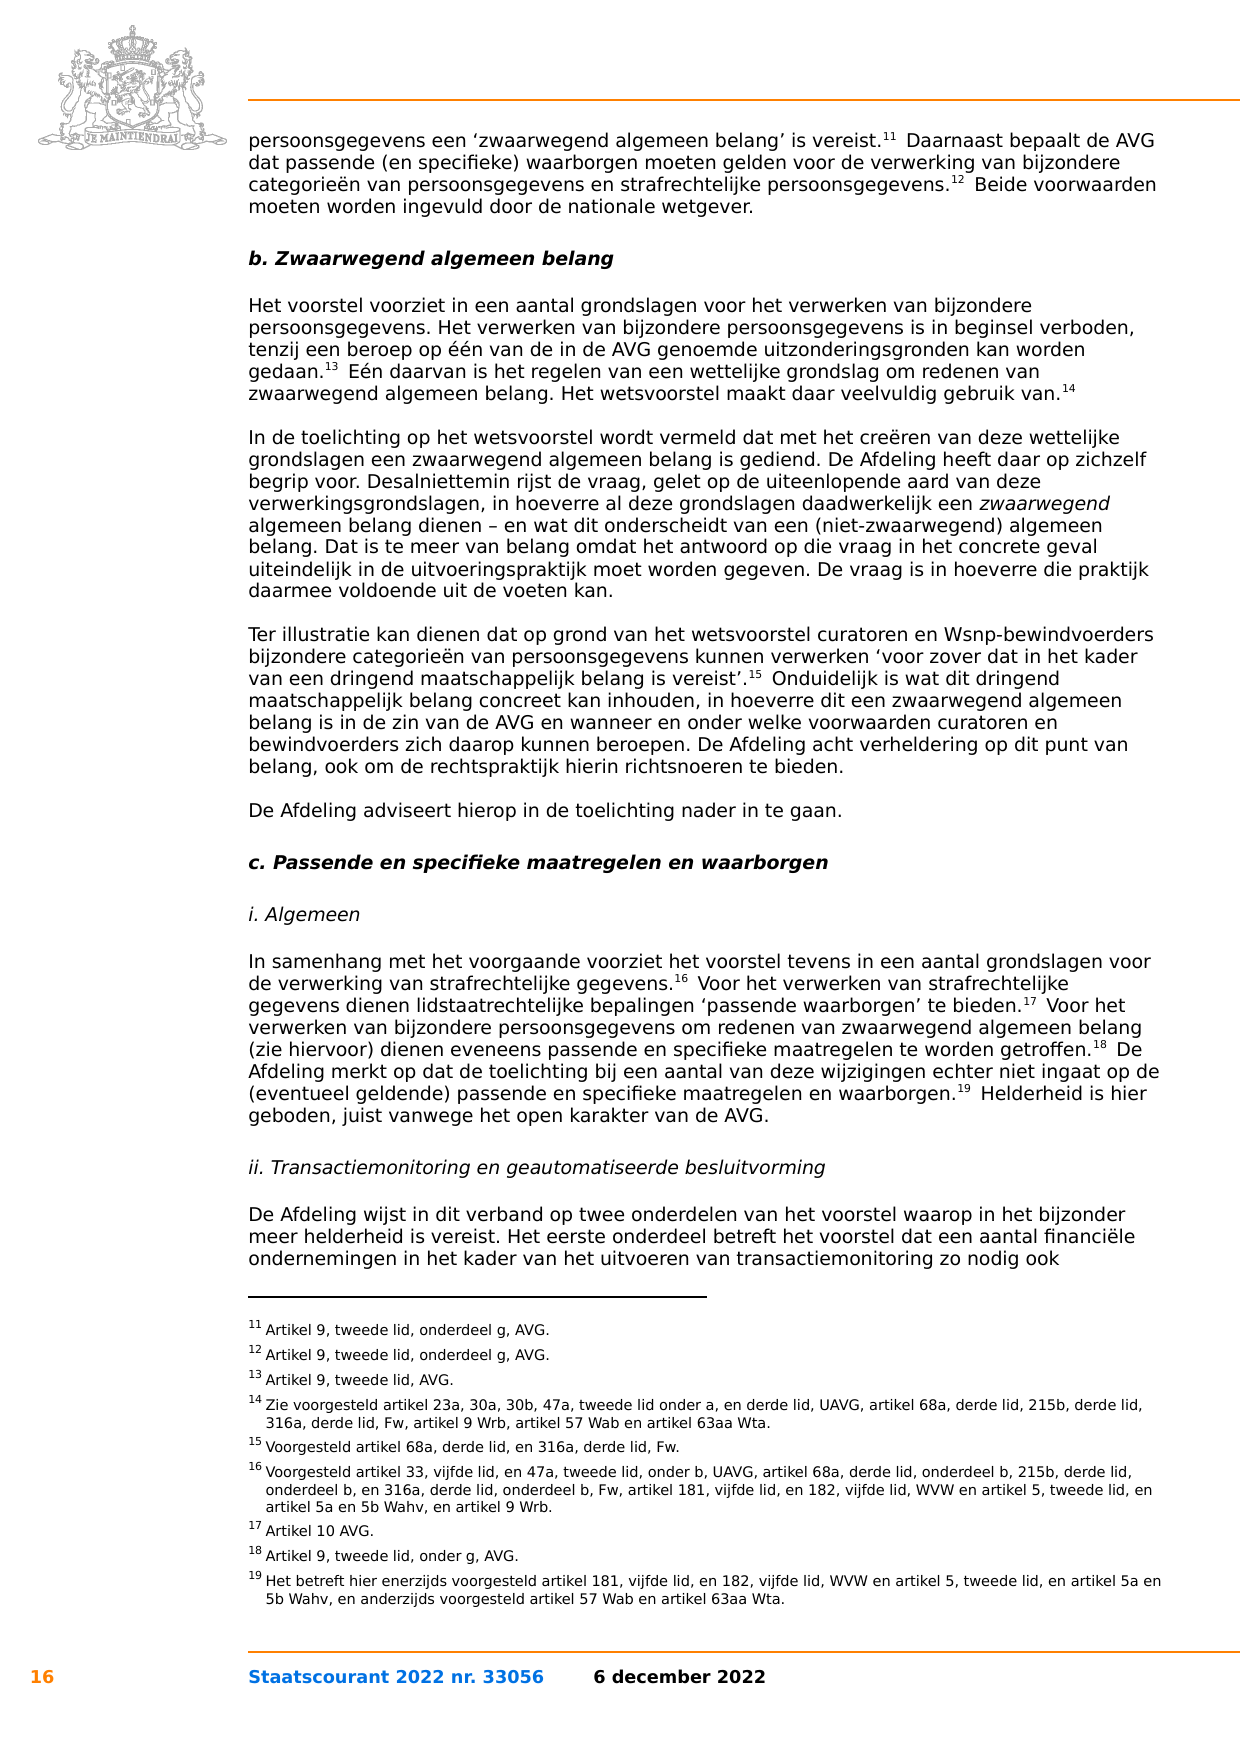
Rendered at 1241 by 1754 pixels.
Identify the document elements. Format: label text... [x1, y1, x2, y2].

text Artikel 9, tweede lid, AVG. [248, 1368, 1163, 1390]
subtitle ii. Transactiemonitoring en geautomatiseerde besluitvorming [248, 1157, 1163, 1179]
text Voorgesteld artikel 33, vijfde lid, en 47a, tweede lid, onder b, UAVG, artikel 68a, derde lid, onderdeel b, 215b, derde lid, onderdeel b, en 316a, derde lid, onderdeel b, Fw, artikel 181, vijfde lid, en 182, vijfde lid, WVW en artikel 5, tweede lid, en artikel 5a en 5b Wahv, en artikel 9 Wrb. [248, 1460, 1163, 1516]
text Voorgesteld artikel 68a, derde lid, en 316a, derde lid, Fw. [248, 1435, 1163, 1457]
text De Afdeling adviseert hierop in de toelichting nader in te gaan. [248, 800, 1163, 822]
text Artikel 9, tweede lid, onderdeel g, AVG. [248, 1343, 1163, 1365]
subtitle c. Passende en specifieke maatregelen en waarborgen [248, 852, 1163, 874]
text De Afdeling wijst in dit verband op twee onderdelen van het voorstel waarop in het bijzonder meer helderheid is vereist. Het eerste onderdeel betreft het voorstel dat een aantal financiële ondernemingen in het kader van het uitvoeren van transactiemonitoring zo nodig ook [248, 1204, 1163, 1270]
subtitle b. Zwaarwegend algemeen belang [248, 248, 1163, 270]
text Artikel 9, tweede lid, onderdeel g, AVG. [248, 1318, 1163, 1340]
text Het betreft hier enerzijds voorgesteld artikel 181, vijfde lid, en 182, vijfde lid, WVW en artikel 5, tweede lid, en artikel 5a en 5b Wahv, en anderzijds voorgesteld artikel 57 Wab en artikel 63aa Wta. [248, 1569, 1163, 1608]
picture [38, 25, 227, 150]
text Het voorstel voorziet in een aantal grondslagen voor het verwerken van bijzondere persoonsgegevens. Het verwerken van bijzondere persoonsgegevens is in beginsel verboden, tenzij een beroep op één van de in de AVG genoemde uitzonderingsgronden kan worden gedaan. Eén daarvan is het regelen van een wettelijke grondslag om redenen van zwaarwegend algemeen belang. Het wetsvoorstel maakt daar veelvuldig gebruik van. [248, 295, 1163, 405]
text Zie voorgesteld artikel 23a, 30a, 30b, 47a, tweede lid onder a, en derde lid, UAVG, artikel 68a, derde lid, 215b, derde lid, 316a, derde lid, Fw, artikel 9 Wrb, artikel 57 Wab en artikel 63aa Wta. [248, 1393, 1163, 1432]
text In de toelichting op het wetsvoorstel wordt vermeld dat met het creëren van deze wettelijke grondslagen een zwaarwegend algemeen belang is gediend. De Afdeling heeft daar op zichzelf begrip voor. Desalniettemin rijst de vraag, gelet op de uiteenlopende aard van deze verwerkingsgrondslagen, in hoeverre al deze grondslagen daadwerkelijk een zwaarwegend algemeen belang dienen – en wat dit onderscheidt van een (niet-zwaarwegend) algemeen belang. Dat is te meer van belang omdat het antwoord op die vraag in het concrete geval uiteindelijk in de uitvoeringspraktijk moet worden gegeven. De vraag is in hoeverre die praktijk daarmee voldoende uit de voeten kan. [248, 427, 1163, 602]
text In samenhang met het voorgaande voorziet het voorstel tevens in een aantal grondslagen voor de verwerking van strafrechtelijke gegevens. Voor het verwerken van strafrechtelijke gegevens dienen lidstaatrechtelijke bepalingen ‘passende waarborgen’ te bieden. Voor het verwerken van bijzondere persoonsgegevens om redenen van zwaarwegend algemeen belang (zie hiervoor) dienen eveneens passende en specifieke maatregelen te worden getroffen. De Afdeling merkt op dat de toelichting bij een aantal van deze wijzigingen echter niet ingaat op de (eventueel geldende) passende en specifieke maatregelen en waarborgen. Helderheid is hier geboden, juist vanwege het open karakter van de AVG. [248, 951, 1163, 1127]
text persoonsgegevens een ‘zwaarwegend algemeen belang’ is vereist. Daarnaast bepaalt de AVG dat passende (en specifieke) waarborgen moeten gelden voor de verwerking van bijzondere categorieën van persoonsgegevens en strafrechtelijke persoonsgegevens. Beide voorwaarden moeten worden ingevuld door de nationale wetgever. [248, 130, 1163, 218]
subtitle i. Algemeen [248, 904, 1163, 926]
text Artikel 9, tweede lid, onder g, AVG. [248, 1544, 1163, 1566]
text Ter illustratie kan dienen dat op grond van het wetsvoorstel curatoren en Wsnp-bewindvoerders bijzondere categorieën van persoonsgegevens kunnen verwerken ‘voor zover dat in het kader van een dringend maatschappelijk belang is vereist’. Onduidelijk is wat dit dringend maatschappelijk belang concreet kan inhouden, in hoeverre dit een zwaarwegend algemeen belang is in de zin van de AVG en wanneer en onder welke voorwaarden curatoren en bewindvoerders zich daarop kunnen beroepen. De Afdeling acht verheldering op dit punt van belang, ook om de rechtspraktijk hierin richtsnoeren te bieden. [248, 624, 1163, 778]
text Artikel 10 AVG. [248, 1519, 1163, 1541]
